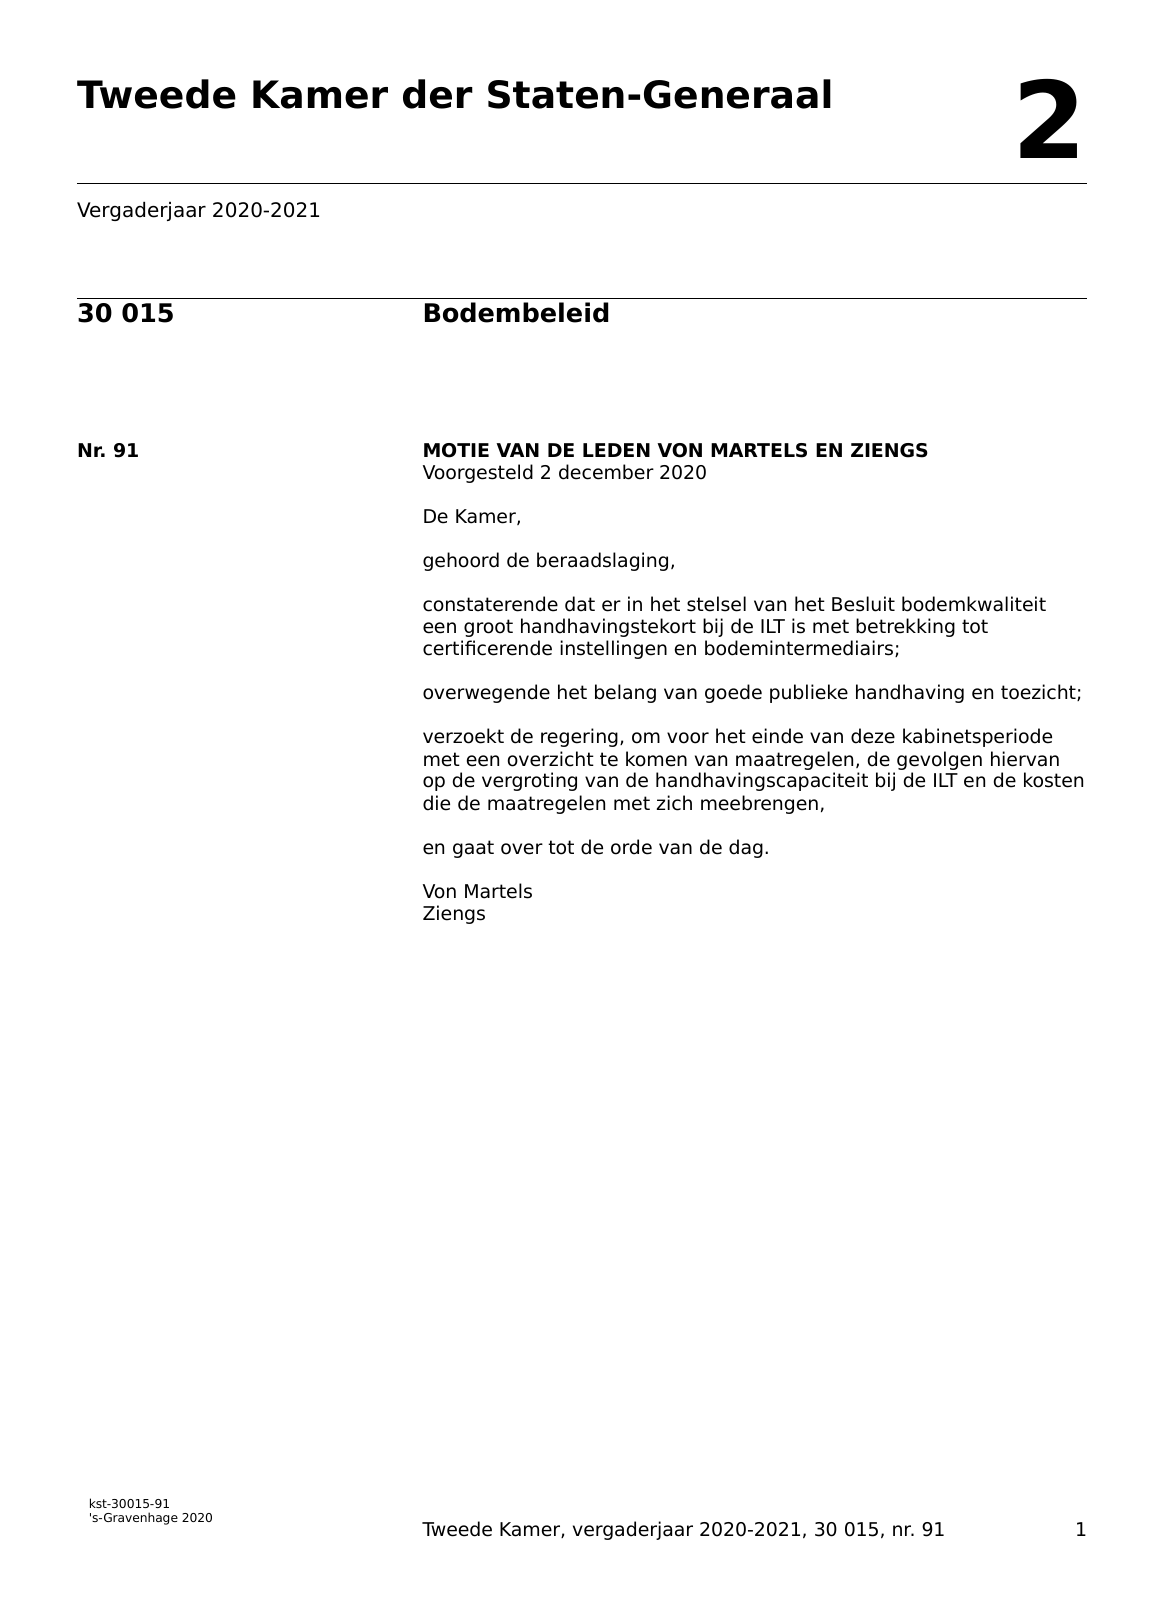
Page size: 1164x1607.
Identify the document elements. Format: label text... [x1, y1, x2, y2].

text Von Martels [422, 881, 1087, 903]
text 's-Gravenhage 2020 [88, 1511, 323, 1525]
text Ziengs [422, 903, 1087, 925]
text gehoord de beraadslaging, [422, 550, 1087, 572]
text verzoekt de regering, om voor het einde van deze kabinetsperiode met een overzicht te komen van maatregelen, de gevolgen hiervan op de vergroting van de handhavingscapaciteit bij de ILT en de kosten die de maatregelen met zich meebrengen, [422, 726, 1087, 814]
text kst-30015-91 [88, 1497, 323, 1511]
table_cell Vergaderjaar 2020-2021 [77, 184, 1087, 298]
subtitle Nr. 91 MOTIE VAN DE LEDEN VON MARTELS EN ZIENGS [77, 440, 1087, 462]
text constaterende dat er in het stelsel van het Besluit bodemkwaliteit een groot handhavingstekort bij de ILT is met betrekking tot certificerende instellingen en bodemintermediairs; [422, 594, 1087, 660]
text De Kamer, [422, 506, 1087, 528]
text en gaat over tot de orde van de dag. [422, 837, 1087, 858]
table_header 2 [886, 59, 1087, 183]
text overwegende het belang van goede publieke handhaving en toezicht; [422, 682, 1087, 704]
text Voorgesteld 2 december 2020 [422, 462, 1087, 484]
subtitle 30 015 Bodembeleid [77, 299, 1087, 329]
table_header Tweede Kamer der Staten-Generaal [77, 59, 886, 183]
